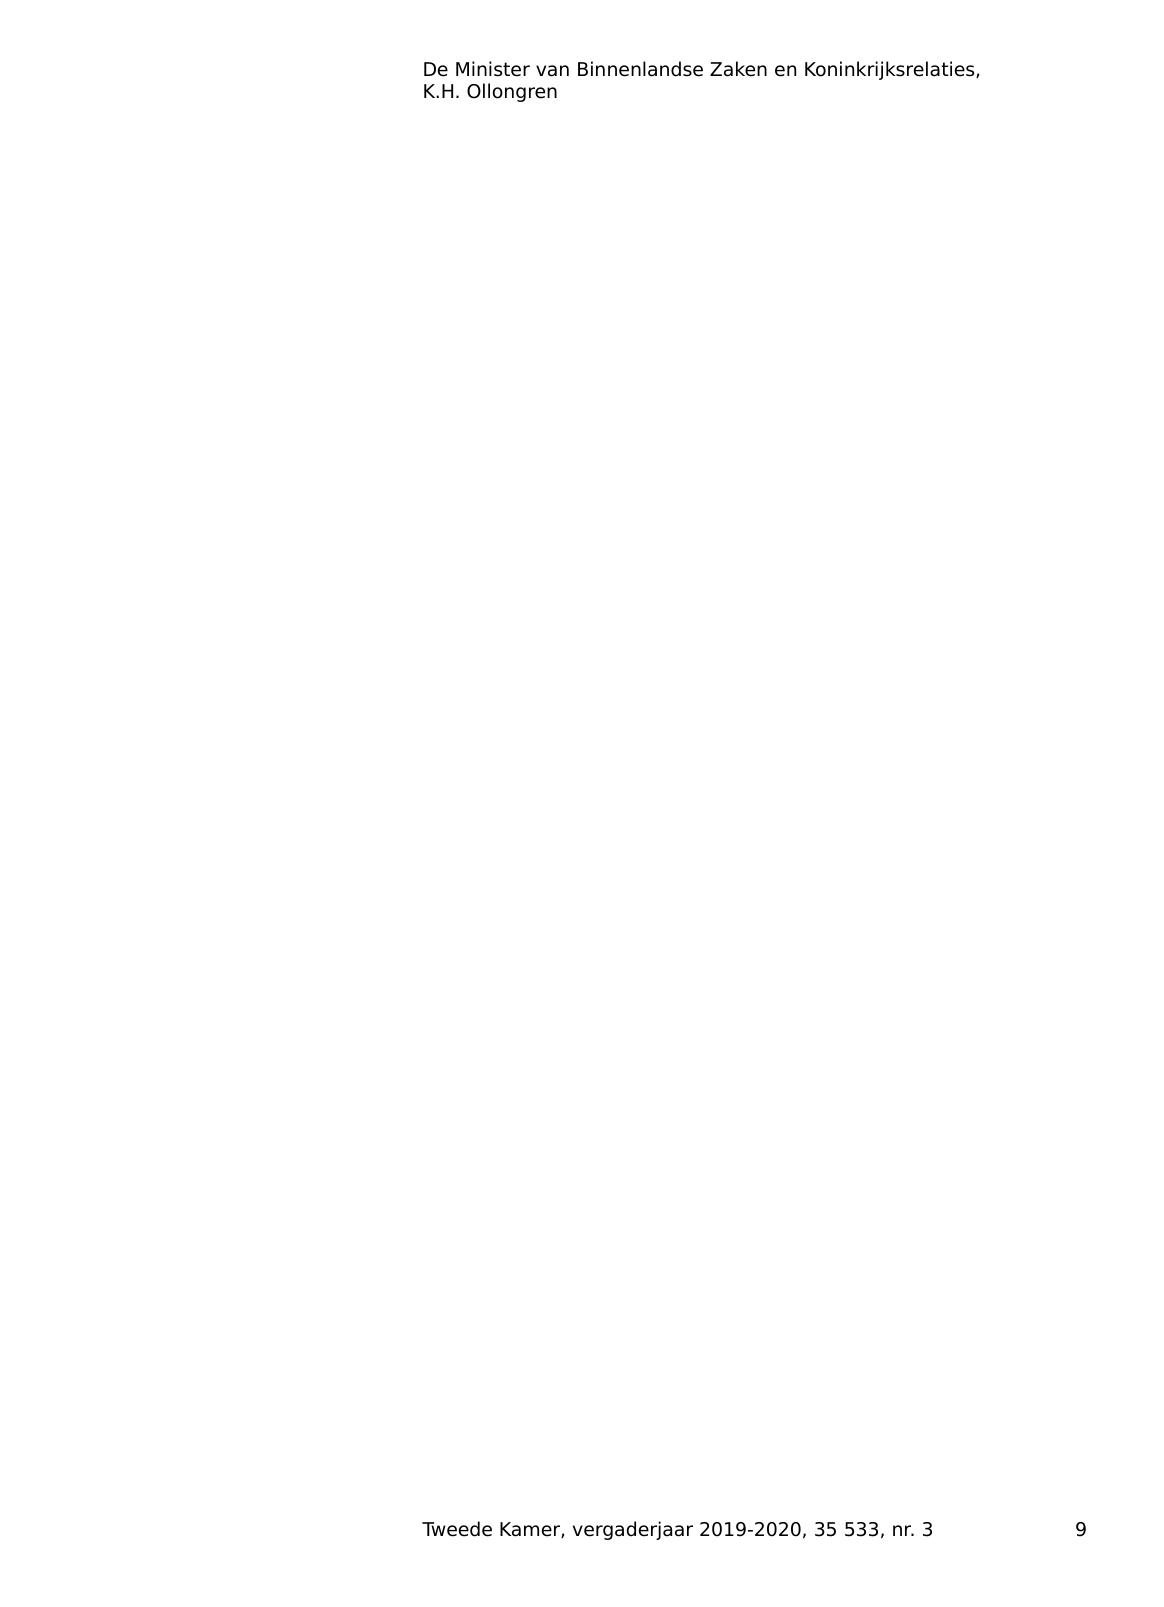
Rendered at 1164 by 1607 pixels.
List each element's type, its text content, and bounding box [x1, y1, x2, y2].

text De Minister van Binnenlandse Zaken en Koninkrijksrelaties, K.H. Ollongren [422, 59, 1087, 103]
